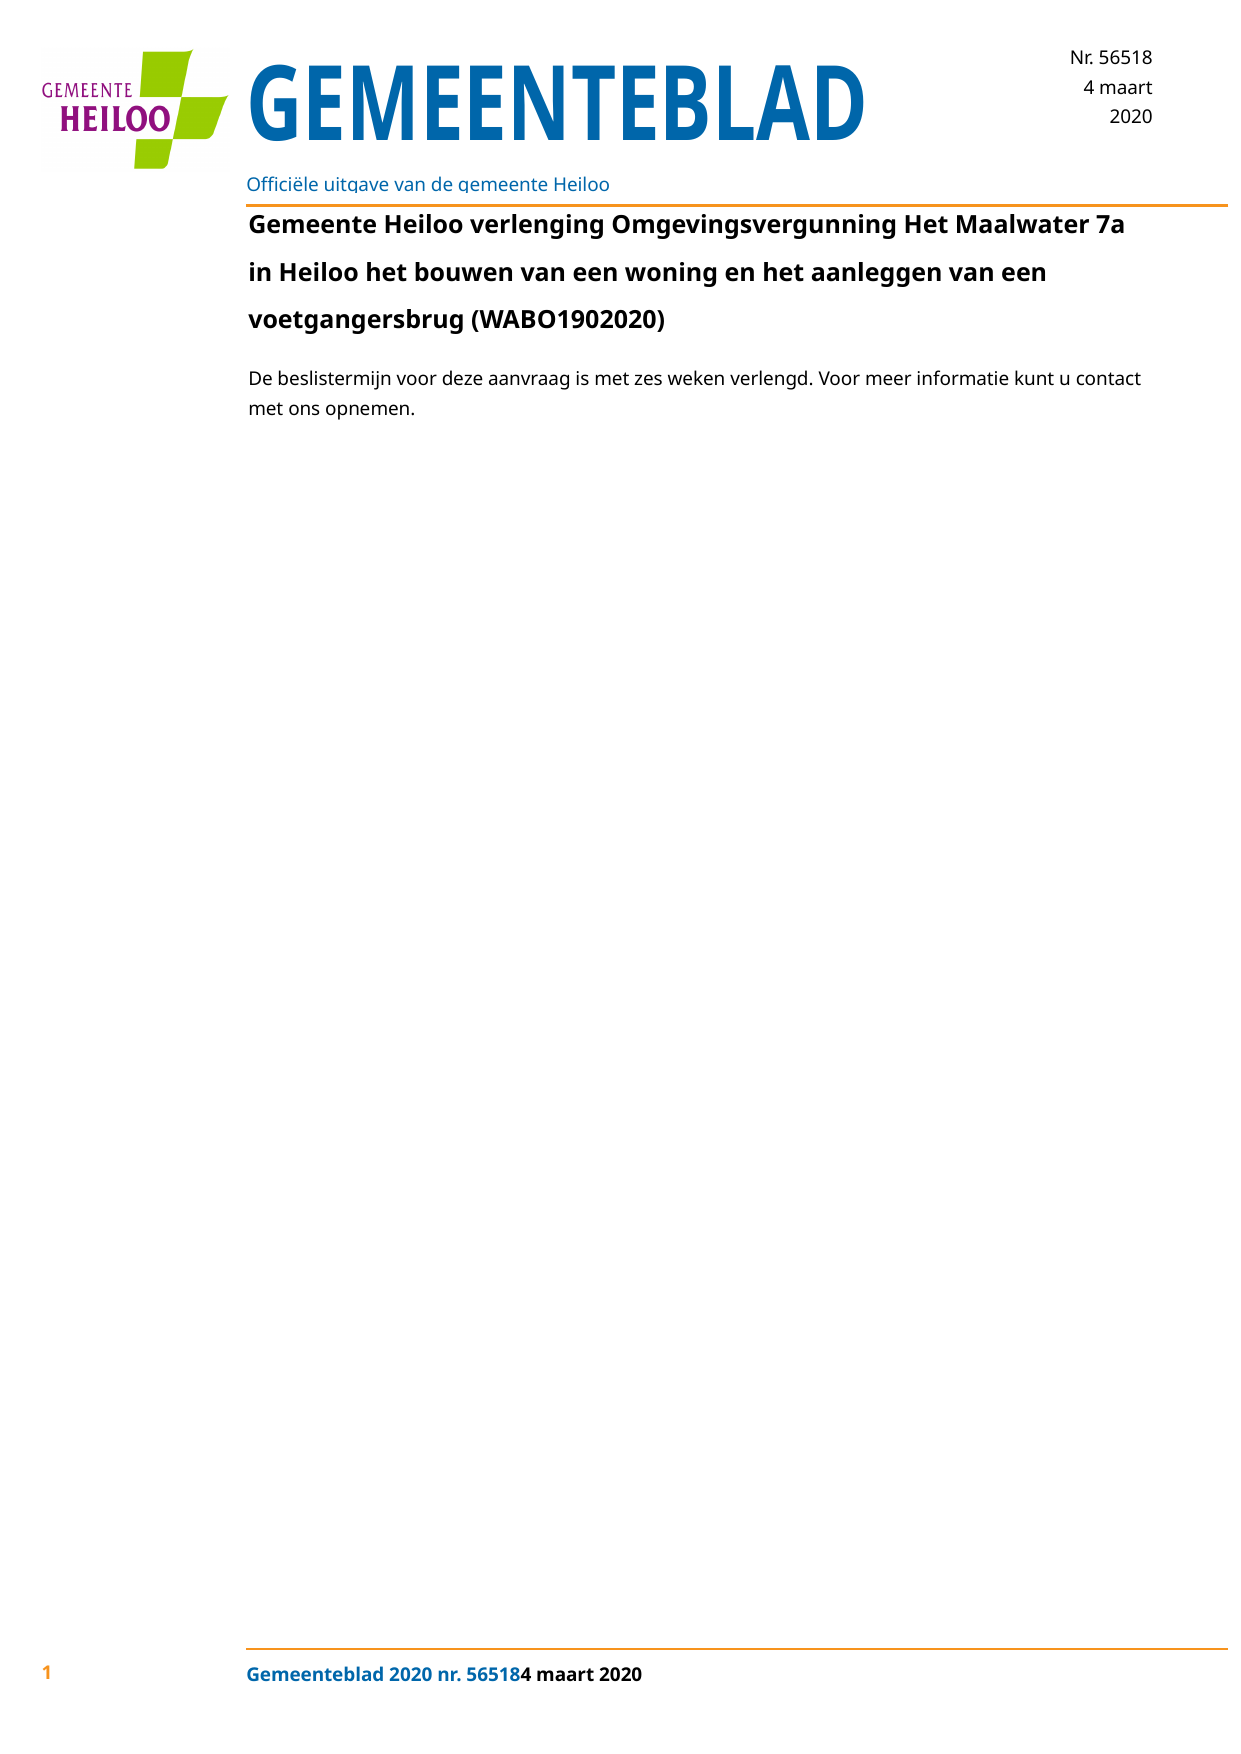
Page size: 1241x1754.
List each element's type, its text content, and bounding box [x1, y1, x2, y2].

text De beslistermijn voor deze aanvraag is met zes weken verlengd. Voor meer informatie kunt u contact met ons opnemen. [248, 366, 1152, 421]
text Gemeente Heiloo verlenging Omgevingsvergunning Het Maalwater 7a in Heiloo het bouwen van een woning en het aanleggen van een voetgangersbrug (WABO1902020) [248, 207, 1152, 336]
picture [41, 47, 231, 172]
